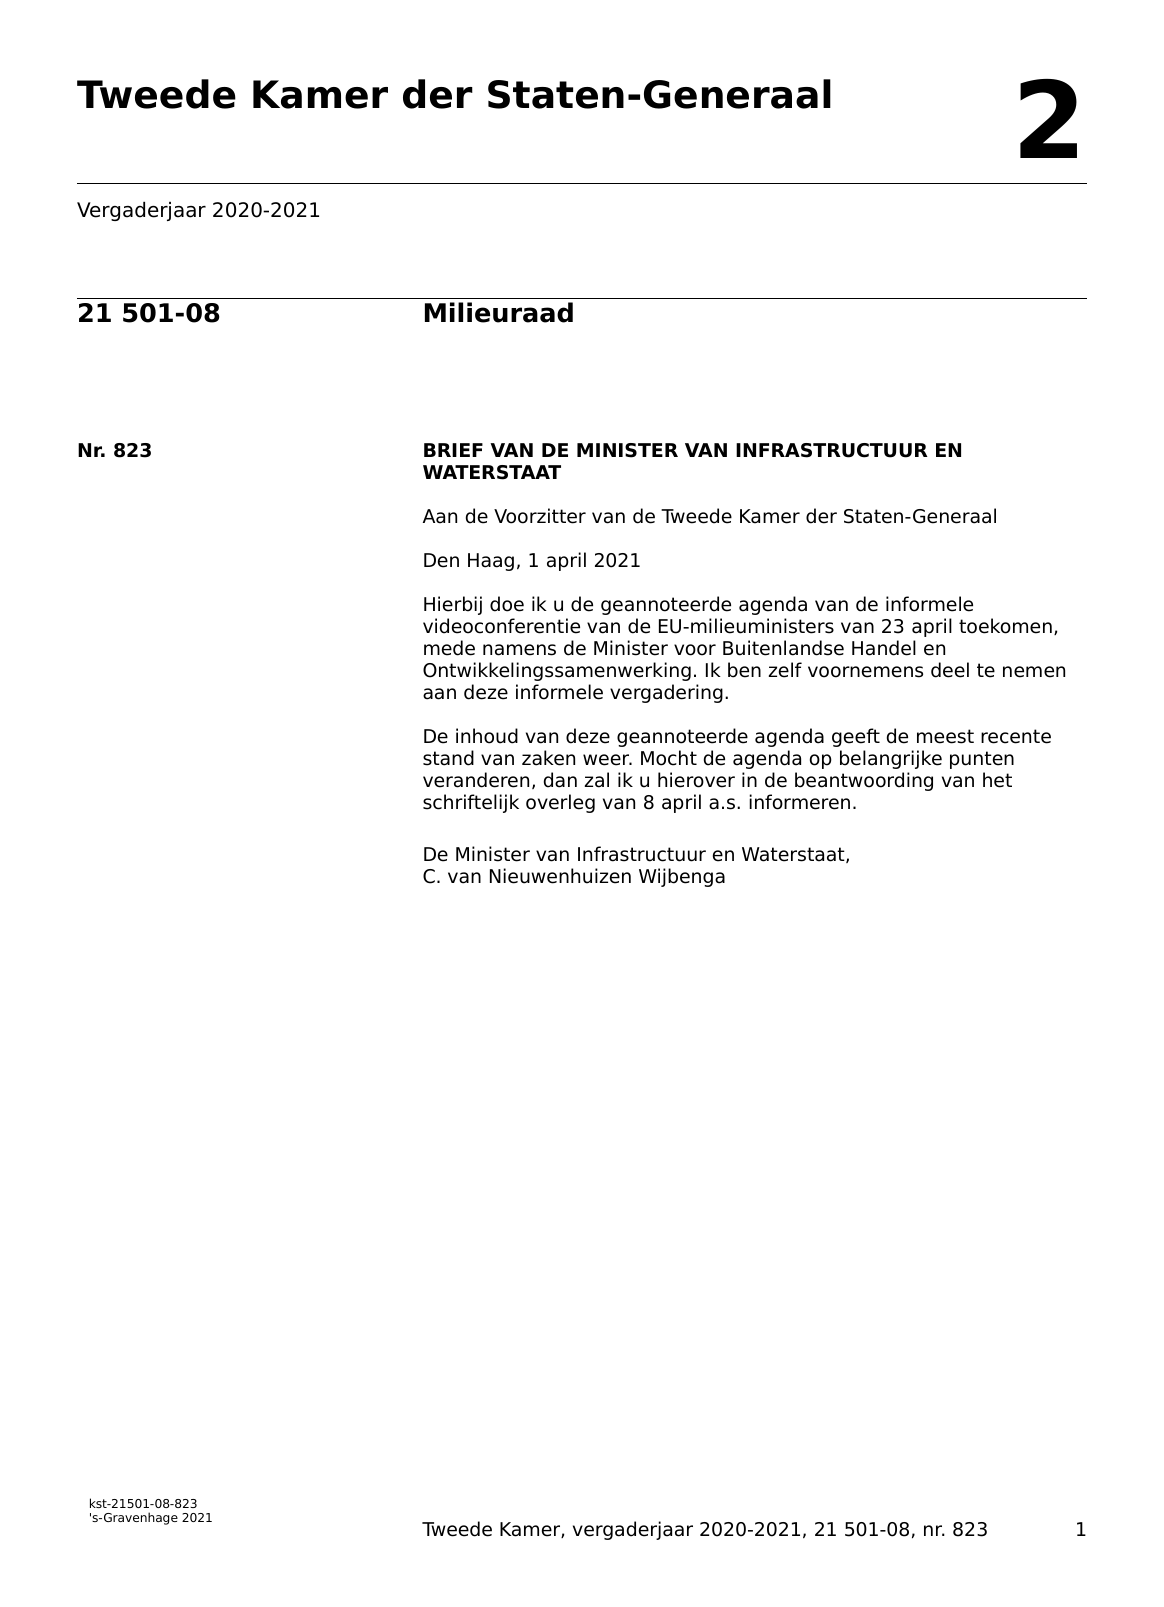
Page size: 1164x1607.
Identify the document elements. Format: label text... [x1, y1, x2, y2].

text kst-21501-08-823 [88, 1497, 323, 1511]
text 's-Gravenhage 2021 [88, 1511, 323, 1525]
subtitle 21 501-08 Milieuraad [77, 299, 1087, 329]
subtitle Nr. 823 BRIEF VAN DE MINISTER VAN INFRASTRUCTUUR EN WATERSTAAT [77, 440, 1087, 484]
text Hierbij doe ik u de geannoteerde agenda van de informele videoconferentie van de EU-milieuministers van 23 april toekomen, mede namens de Minister voor Buitenlandse Handel en Ontwikkelingssamenwerking. Ik ben zelf voornemens deel te nemen aan deze informele vergadering. [422, 594, 1087, 704]
text Den Haag, 1 april 2021 [422, 550, 1087, 572]
text Aan de Voorzitter van de Tweede Kamer der Staten-Generaal [422, 506, 1087, 528]
table_cell Vergaderjaar 2020-2021 [77, 184, 1087, 298]
table_header Tweede Kamer der Staten-Generaal [77, 59, 886, 183]
table_header 2 [886, 59, 1087, 183]
text De inhoud van deze geannoteerde agenda geeft de meest recente stand van zaken weer. Mocht de agenda op belangrijke punten veranderen, dan zal ik u hierover in de beantwoording van het schriftelijk overleg van 8 april a.s. informeren. [422, 726, 1087, 814]
text De Minister van Infrastructuur en Waterstaat, C. van Nieuwenhuizen Wijbenga [422, 844, 1087, 888]
